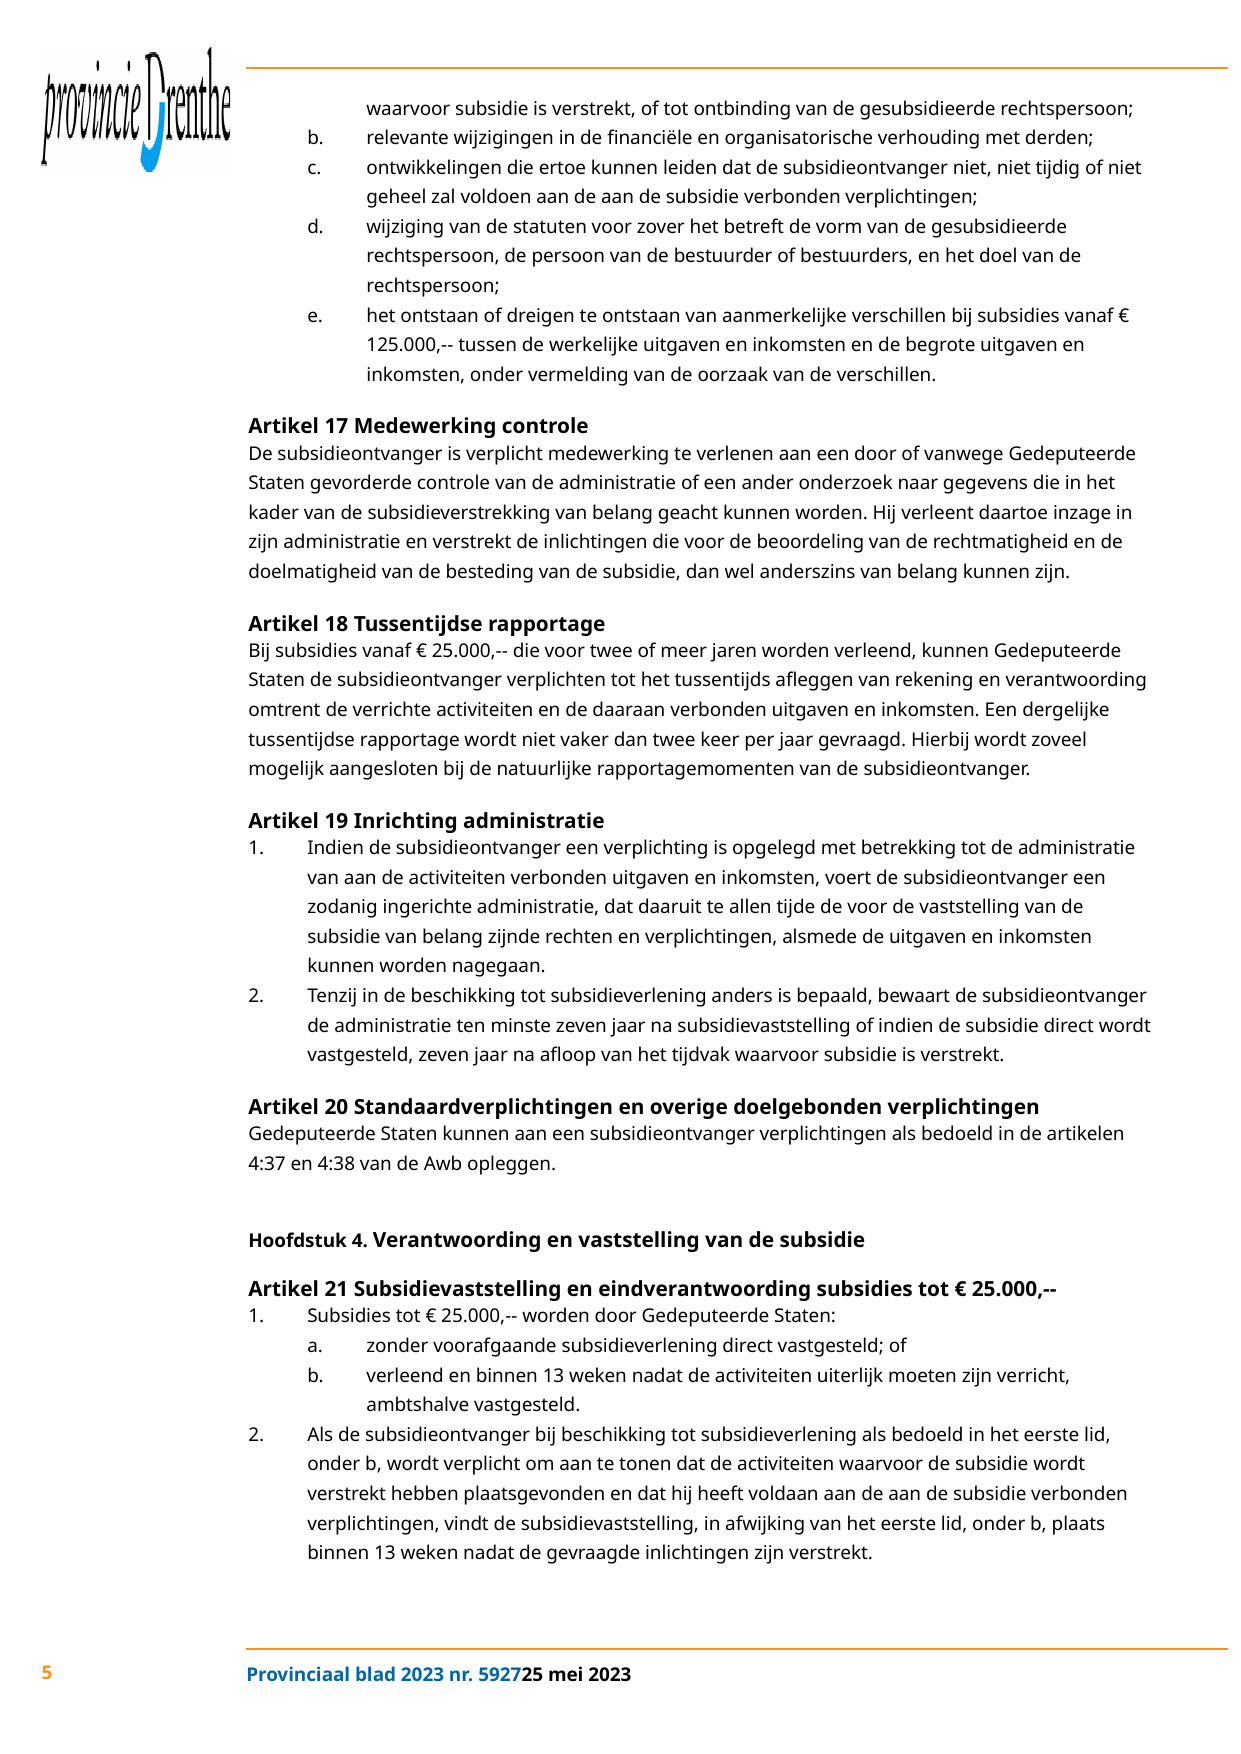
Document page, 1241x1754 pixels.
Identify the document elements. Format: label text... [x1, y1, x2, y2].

text Artikel 18 Tussentijdse rapportage [248, 609, 1152, 637]
text De subsidieontvanger is verplicht medewerking te verlenen aan een door of vanwege Gedeputeerde Staten gevorderde controle van de administratie of een ander onderzoek naar gegevens die in het kader van de subsidieverstrekking van belang geacht kunnen worden. Hij verleent daartoe inzage in zijn administratie en verstrekt de inlichtingen die voor de beoordeling van de rechtmatigheid en de doelmatigheid van de besteding van de subsidie, dan wel anderszins van belang kunnen zijn. [248, 440, 1152, 584]
text Bij subsidies vanaf € 25.000,-- die voor twee of meer jaren worden verleend, kunnen Gedeputeerde Staten de subsidieontvanger verplichten tot het tussentijds afleggen van rekening en verantwoording omtrent de verrichte activiteiten en de daaraan verbonden uitgaven en inkomsten. Een dergelijke tussentijdse rapportage wordt niet vaker dan twee keer per jaar gevraagd. Hierbij wordt zoveel mogelijk aangesloten bij de natuurlijke rapportagemomenten van de subsidieontvanger. [248, 637, 1152, 781]
text Artikel 17 Medewerking controle [248, 411, 1152, 440]
list relevante wijzigingen in de financiële en organisatorische verhouding met derden; [307, 124, 1152, 150]
list ontwikkelingen die ertoe kunnen leiden dat de subsidieontvanger niet, niet tijdig of niet geheel zal voldoen aan de aan de subsidie verbonden verplichtingen; [307, 154, 1152, 209]
list verleend en binnen 13 weken nadat de activiteiten uiterlijk moeten zijn verricht, ambtshalve vastgesteld. [307, 1362, 1152, 1417]
list waarvoor subsidie is verstrekt, of tot ontbinding van de gesubsidieerde rechtspersoon; [307, 95, 1152, 121]
text Artikel 20 Standaardverplichtingen en overige doelgebonden verplichtingen [248, 1092, 1152, 1120]
text Artikel 19 Inrichting administratie [248, 806, 1152, 834]
list Tenzij in de beschikking tot subsidieverlening anders is bepaald, bewaart de subsidieontvanger de administratie ten minste zeven jaar na subsidievaststelling of indien de subsidie direct wordt vastgesteld, zeven jaar na afloop van het tijdvak waarvoor subsidie is verstrekt. [248, 982, 1152, 1067]
text Hoofdstuk 4. Verantwoording en vaststelling van de subsidie [248, 1225, 1152, 1253]
list wijziging van de statuten voor zover het betreft de vorm van de gesubsidieerde rechtspersoon, de persoon van de bestuurder of bestuurders, en het doel van de rechtspersoon; [307, 213, 1152, 298]
list Indien de subsidieontvanger een verplichting is opgelegd met betrekking tot de administratie van aan de activiteiten verbonden uitgaven en inkomsten, voert de subsidieontvanger een zodanig ingerichte administratie, dat daaruit te allen tijde de voor de vaststelling van de subsidie van belang zijnde rechten en verplichtingen, alsmede de uitgaven en inkomsten kunnen worden nagegaan. [248, 834, 1152, 978]
picture [41, 47, 231, 172]
list Subsidies tot € 25.000,-- worden door Gedeputeerde Staten: [248, 1303, 1152, 1328]
list Als de subsidieontvanger bij beschikking tot subsidieverlening als bedoeld in het eerste lid, onder b, wordt verplicht om aan te tonen dat de activiteiten waarvoor de subsidie wordt verstrekt hebben plaatsgevonden en dat hij heeft voldaan aan de aan de subsidie verbonden verplichtingen, vindt de subsidievaststelling, in afwijking van het eerste lid, onder b, plaats binnen 13 weken nadat de gevraagde inlichtingen zijn verstrekt. [248, 1421, 1152, 1565]
text Artikel 21 Subsidievaststelling en eindverantwoording subsidies tot € 25.000,-- [248, 1274, 1152, 1303]
list het ontstaan of dreigen te ontstaan van aanmerkelijke verschillen bij subsidies vanaf € 125.000,-- tussen de werkelijke uitgaven en inkomsten en de begrote uitgaven en inkomsten, onder vermelding van de oorzaak van de verschillen. [307, 302, 1152, 387]
text Gedeputeerde Staten kunnen aan een subsidieontvanger verplichtingen als bedoeld in de artikelen 4:37 en 4:38 van de Awb opleggen. [248, 1120, 1152, 1176]
list zonder voorafgaande subsidieverlening direct vastgesteld; of [307, 1332, 1152, 1358]
